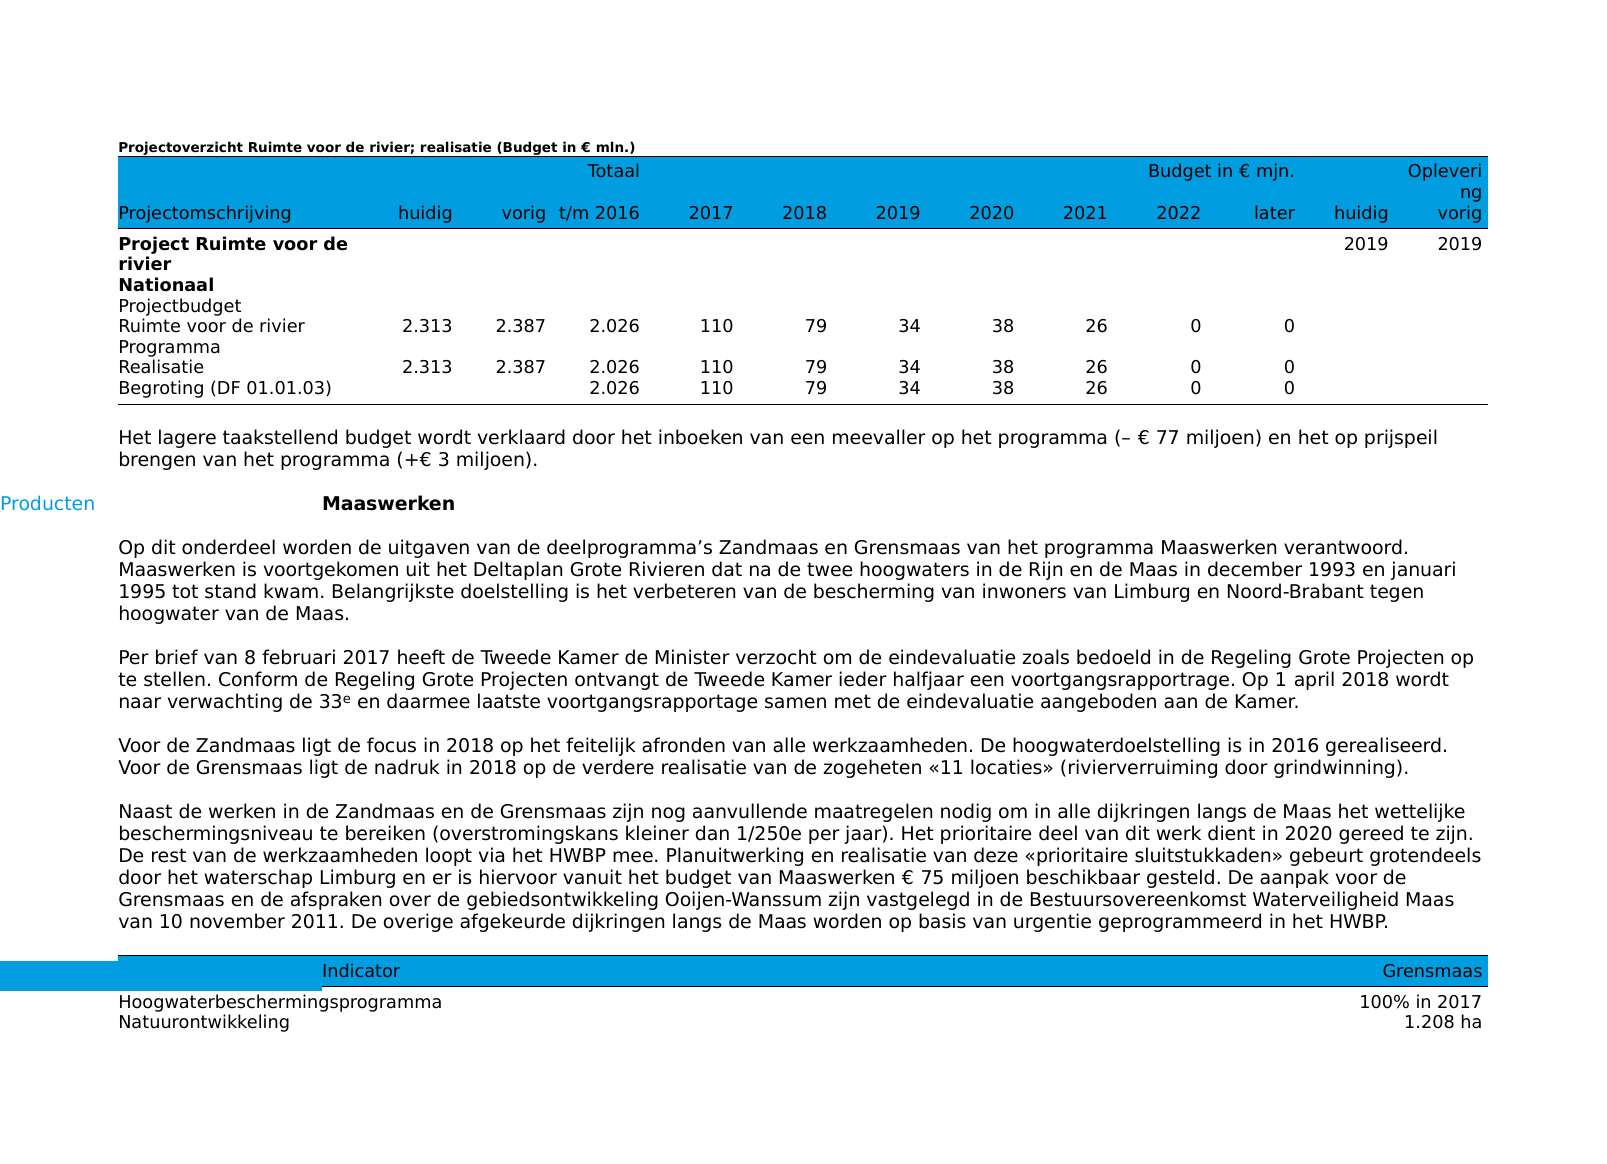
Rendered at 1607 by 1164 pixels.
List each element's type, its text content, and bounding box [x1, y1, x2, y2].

table_cell [926, 337, 1020, 357]
table_cell [365, 229, 458, 275]
table_cell 26 [1020, 316, 1113, 337]
table_cell 0 [1114, 378, 1207, 403]
table_cell [365, 296, 458, 316]
table_cell 100% in 2017 [1147, 987, 1488, 1012]
table_cell [1301, 157, 1394, 203]
table_cell [1301, 358, 1394, 378]
table_cell 0 [1207, 378, 1301, 403]
table_cell later [1207, 203, 1301, 228]
table_cell 2019 [833, 203, 926, 228]
table_cell 2.313 [365, 358, 458, 378]
table_cell [1394, 316, 1488, 337]
table_cell [1301, 337, 1394, 357]
table_cell [1114, 296, 1207, 316]
table_cell 79 [739, 316, 833, 337]
table_cell [833, 337, 926, 357]
table_cell vorig [1394, 203, 1488, 228]
table_cell [646, 337, 739, 357]
table_cell [1207, 275, 1301, 296]
table_cell 2.387 [459, 358, 552, 378]
table_cell [646, 157, 739, 203]
table_cell 38 [926, 358, 1020, 378]
table_cell [926, 157, 1020, 203]
table_cell Programma [118, 337, 365, 357]
table_cell [1301, 316, 1394, 337]
table_cell [118, 157, 365, 203]
table_cell [833, 157, 926, 203]
table_cell [459, 378, 552, 403]
table_cell 2.026 [552, 378, 646, 403]
table_cell Nationaal [118, 275, 365, 296]
table_cell 38 [926, 378, 1020, 403]
table_cell [1301, 275, 1394, 296]
table_cell 2018 [739, 203, 833, 228]
table_cell [1394, 337, 1488, 357]
table_cell Natuurontwikkeling [118, 1013, 1147, 1033]
table_cell [552, 229, 646, 275]
table_cell [1020, 337, 1113, 357]
table_cell 2022 [1114, 203, 1207, 228]
table_cell 26 [1020, 378, 1113, 403]
table_cell 34 [833, 316, 926, 337]
table_cell 110 [646, 316, 739, 337]
table_cell 79 [739, 358, 833, 378]
table_cell [459, 275, 552, 296]
table_cell [1207, 337, 1301, 357]
table_cell [1394, 296, 1488, 316]
text Per brief van 8 februari 2017 heeft de Tweede Kamer de Minister verzocht om de eindevaluatie zoals bedoeld in de Regeling Grote Projecten op te stellen. Conform de Regeling Grote Projecten ontvangt de Tweede Kamer ieder halfjaar een voortgangsrapportrage. Op 1 april 2018 wordt naar verwachting de 33e en daarmee laatste voortgangsrapportage samen met de eindevaluatie aangeboden aan de Kamer. [118, 647, 1488, 713]
table_cell [646, 296, 739, 316]
table_cell [1394, 358, 1488, 378]
table_cell 2020 [926, 203, 1020, 228]
table_cell [1207, 229, 1301, 275]
text Op dit onderdeel worden de uitgaven van de deelprogramma’s Zandmaas en Grensmaas van het programma Maaswerken verantwoord. Maaswerken is voortgekomen uit het Deltaplan Grote Rivieren dat na de twee hoogwaters in de Rijn en de Maas in december 1993 en januari 1995 tot stand kwam. Belangrijkste doelstelling is het verbeteren van de bescherming van inwoners van Limburg en Noord-Brabant tegen hoogwater van de Maas. [118, 537, 1488, 625]
table_cell 34 [833, 378, 926, 403]
table_cell 0 [1207, 358, 1301, 378]
table_cell Ruimte voor de rivier [118, 316, 365, 337]
text Producten [0, 493, 322, 515]
table_cell [739, 229, 833, 275]
table_cell 2.026 [552, 316, 646, 337]
table_cell 2.387 [459, 316, 552, 337]
table_cell Realisatie [118, 358, 365, 378]
table_cell 2021 [1020, 203, 1113, 228]
table_cell [459, 229, 552, 275]
table_cell 110 [646, 378, 739, 403]
table_cell 0 [1114, 316, 1207, 337]
table_cell [552, 296, 646, 316]
table_cell [926, 296, 1020, 316]
table_header Projectoverzicht Ruimte voor de rivier; realisatie (Budget in € mln.) [118, 140, 1488, 156]
table_cell 2019 [1301, 229, 1394, 275]
table_cell Budget in € mjn. [1020, 157, 1301, 203]
table_cell [1020, 229, 1113, 275]
table_header Grensmaas [1147, 956, 1488, 986]
table_cell 2.026 [552, 358, 646, 378]
table_cell [365, 378, 458, 403]
table_cell vorig [459, 203, 552, 228]
table_header Indicator [0, 956, 1147, 991]
table_cell [365, 275, 458, 296]
table_cell 34 [833, 358, 926, 378]
table_cell [1114, 275, 1207, 296]
table_cell [739, 275, 833, 296]
subtitle Maaswerken [0, 493, 1488, 523]
table_cell Projectbudget [118, 296, 365, 316]
table_cell Project Ruimte voor de rivier [118, 229, 365, 275]
table_cell Begroting (DF 01.01.03) [118, 378, 365, 403]
table_cell huidig [1301, 203, 1394, 228]
table_cell 0 [1114, 358, 1207, 378]
table_cell 2017 [646, 203, 739, 228]
table_cell 0 [1207, 316, 1301, 337]
table_cell t/m 2016 [552, 203, 646, 228]
table_cell [1394, 378, 1488, 403]
table_cell [1301, 296, 1394, 316]
table_cell Totaal [459, 157, 646, 203]
text Naast de werken in de Zandmaas en de Grensmaas zijn nog aanvullende maatregelen nodig om in alle dijkringen langs de Maas het wettelijke beschermingsniveau te bereiken (overstromingskans kleiner dan 1/250e per jaar). Het prioritaire deel van dit werk dient in 2020 gereed te zijn. De rest van de werkzaamheden loopt via het HWBP mee. Planuitwerking en realisatie van deze «prioritaire sluitstukkaden» gebeurt grotendeels door het waterschap Limburg en er is hiervoor vanuit het budget van Maaswerken € 75 miljoen beschikbaar gesteld. De aanpak voor de Grensmaas en de afspraken over de gebiedsontwikkeling Ooijen-Wanssum zijn vastgelegd in de Bestuursovereenkomst Waterveiligheid Maas van 10 november 2011. De overige afgekeurde dijkringen langs de Maas worden op basis van urgentie geprogrammeerd in het HWBP. [118, 801, 1488, 933]
table_cell [739, 296, 833, 316]
table_cell [1301, 378, 1394, 403]
table_cell [833, 229, 926, 275]
text Voor de Zandmaas ligt de focus in 2018 op het feitelijk afronden van alle werkzaamheden. De hoogwaterdoelstelling is in 2016 gerealiseerd. Voor de Grensmaas ligt de nadruk in 2018 op de verdere realisatie van de zogeheten «11 locaties» (rivierverruiming door grindwinning). [118, 735, 1488, 779]
table_cell [926, 275, 1020, 296]
table_cell Oplevering [1394, 157, 1488, 203]
table_cell Projectomschrijving [118, 203, 365, 228]
table_cell [1020, 275, 1113, 296]
table_cell [459, 296, 552, 316]
table_cell [1394, 275, 1488, 296]
table_cell [646, 229, 739, 275]
table_cell 1.208 ha [1147, 1013, 1488, 1033]
table_cell [1114, 337, 1207, 357]
table_cell 2019 [1394, 229, 1488, 275]
table_cell [926, 229, 1020, 275]
table_cell huidig [365, 203, 458, 228]
table_cell [459, 337, 552, 357]
table_cell 38 [926, 316, 1020, 337]
table_cell Hoogwaterbeschermingsprogramma [118, 987, 1147, 1012]
table_cell [833, 275, 926, 296]
table_cell [739, 157, 833, 203]
table_cell [365, 157, 458, 203]
text Het lagere taakstellend budget wordt verklaard door het inboeken van een meevaller op het programma (– € 77 miljoen) en het op prijspeil brengen van het programma (+€ 3 miljoen). [118, 427, 1488, 471]
table_cell [1207, 296, 1301, 316]
table_cell [833, 296, 926, 316]
table_cell [1114, 229, 1207, 275]
table_cell 26 [1020, 358, 1113, 378]
table_cell 79 [739, 378, 833, 403]
table_cell [1020, 296, 1113, 316]
table_cell [646, 275, 739, 296]
table_cell [739, 337, 833, 357]
table_cell 110 [646, 358, 739, 378]
table_cell [552, 337, 646, 357]
table_cell 2.313 [365, 316, 458, 337]
table_cell [552, 275, 646, 296]
table_cell [365, 337, 458, 357]
